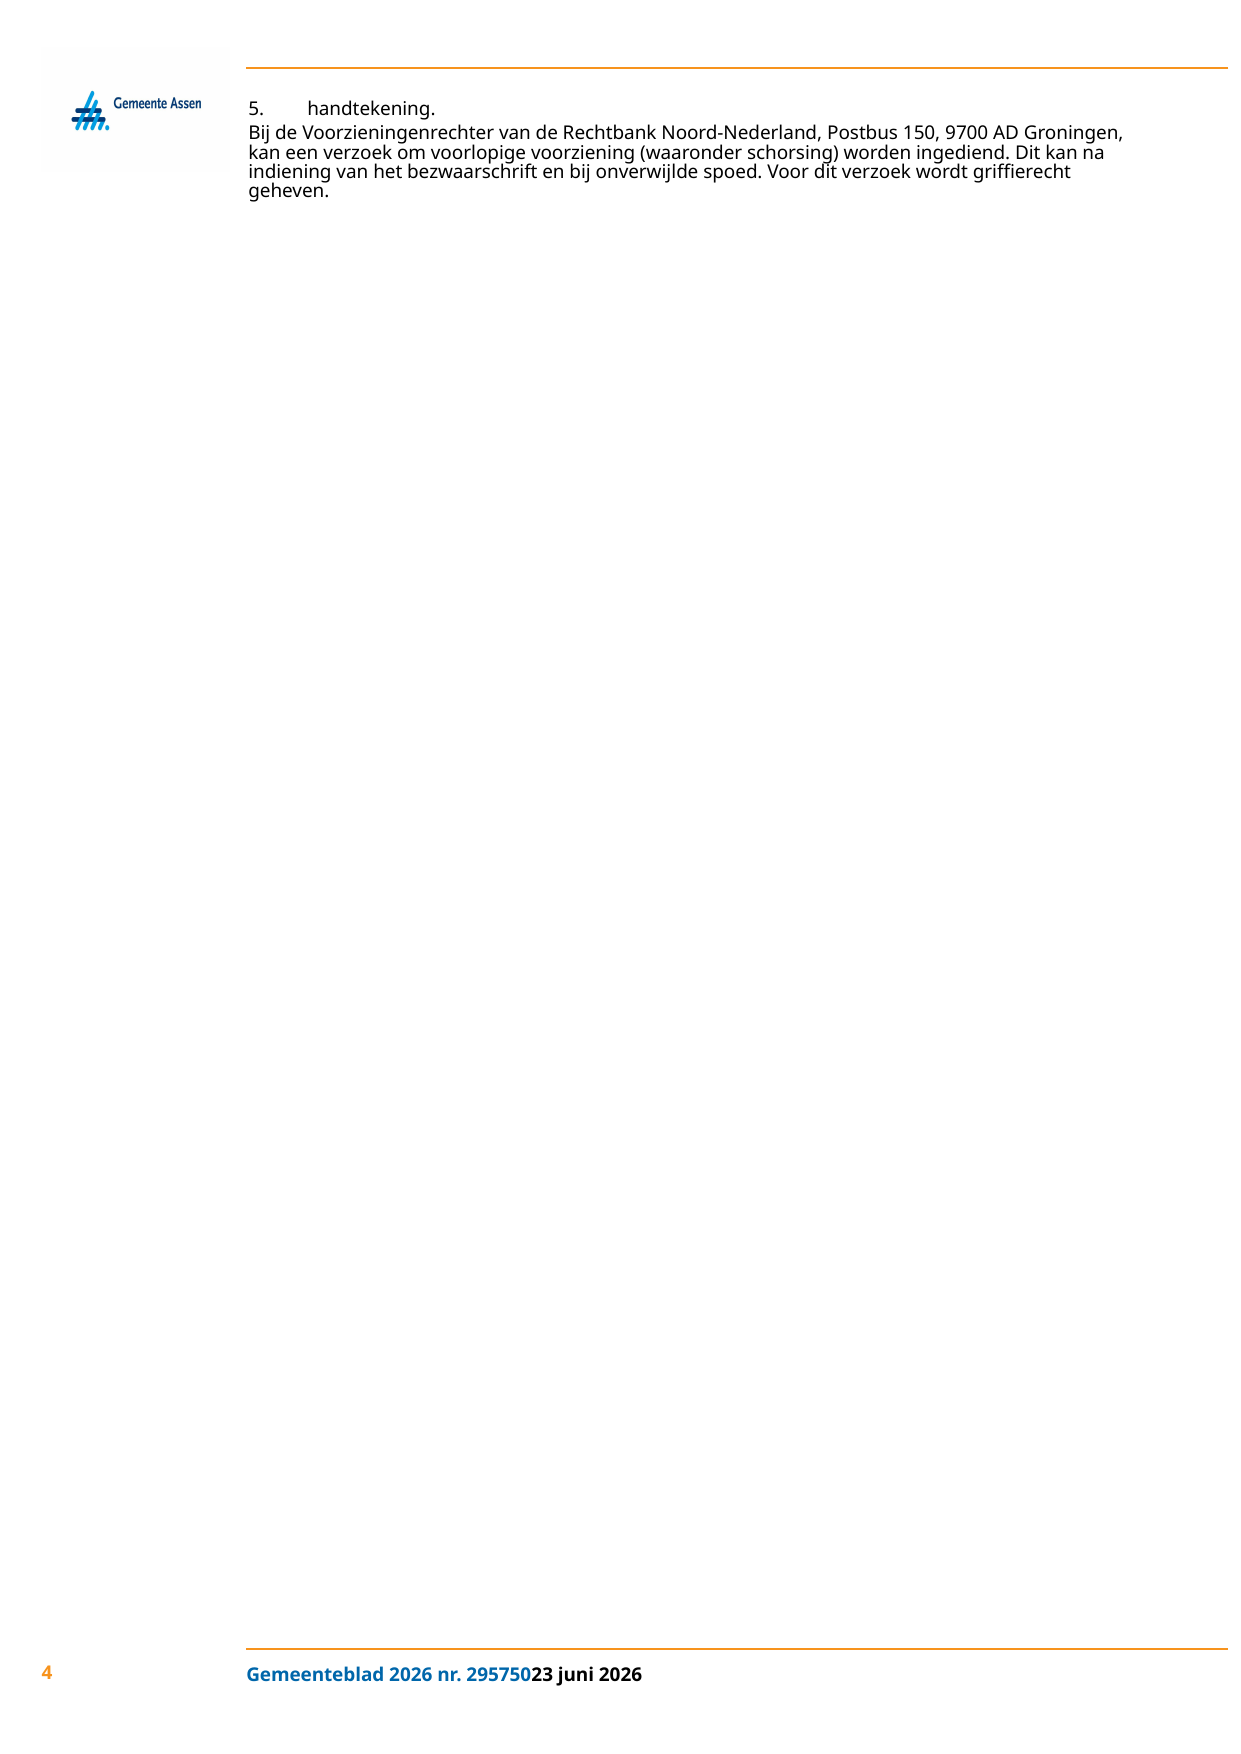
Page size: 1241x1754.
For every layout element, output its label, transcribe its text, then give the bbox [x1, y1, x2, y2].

picture [41, 47, 231, 172]
text Bij de Voorzieningenrechter van de Rechtbank Noord-Nederland, Postbus 150, 9700 AD Groningen, kan een verzoek om voorlopige voorziening (waaronder schorsing) worden ingediend. Dit kan na indiening van het bezwaarschrift en bij onverwijlde spoed. Voor dit verzoek wordt griffierecht geheven. [248, 124, 1152, 201]
list handtekening. [248, 95, 1152, 121]
